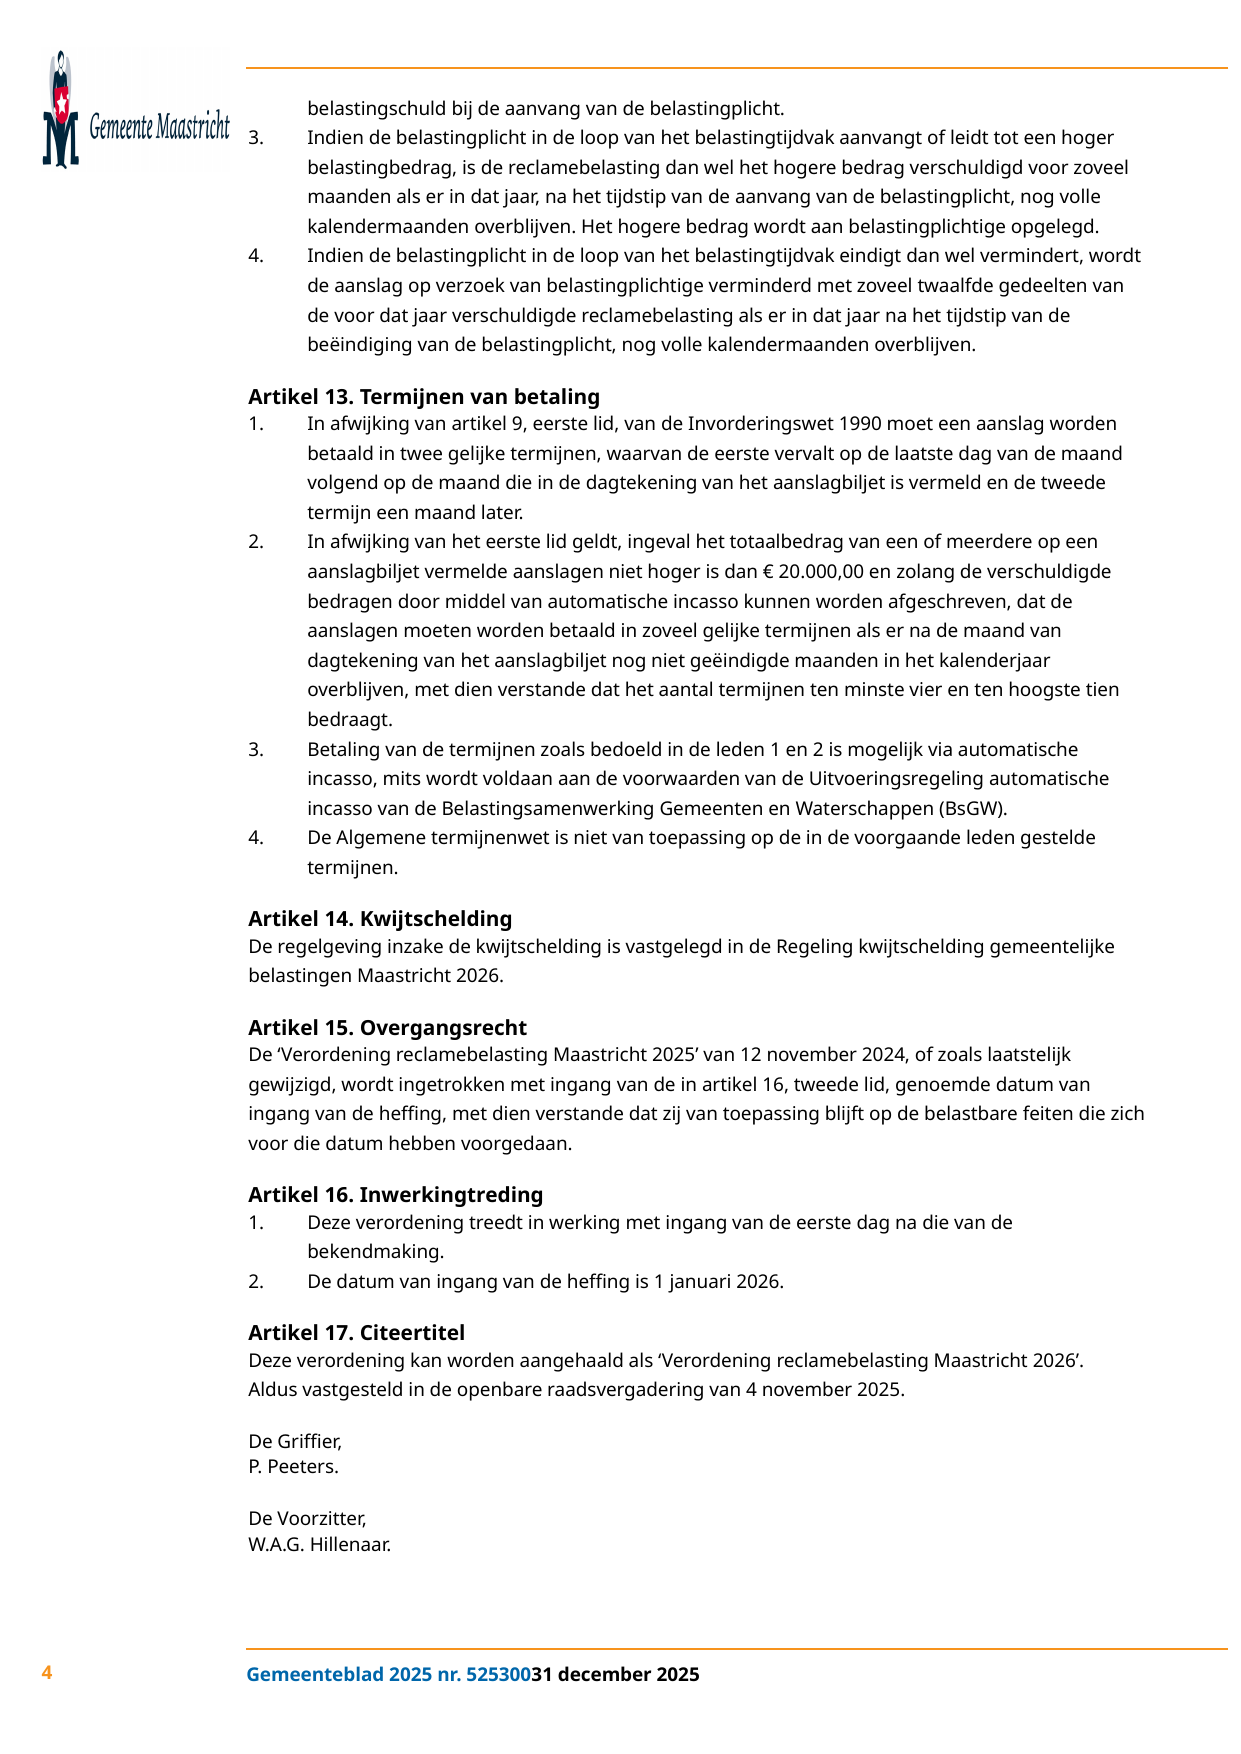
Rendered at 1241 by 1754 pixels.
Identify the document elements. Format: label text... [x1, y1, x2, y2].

text De Griffier, [248, 1428, 1152, 1454]
list In afwijking van het eerste lid geldt, ingeval het totaalbedrag van een of meerdere op een aanslagbiljet vermelde aanslagen niet hoger is dan € 20.000,00 en zolang de verschuldigde bedragen door middel van automatische incasso kunnen worden afgeschreven, dat de aanslagen moeten worden betaald in zoveel gelijke termijnen als er na de maand van dagtekening van het aanslagbiljet nog niet geëindigde maanden in het kalenderjaar overblijven, met dien verstande dat het aantal termijnen ten minste vier en ten hoogste tien bedraagt. [248, 529, 1152, 732]
text De regelgeving inzake de kwijtschelding is vastgelegd in de Regeling kwijtschelding gemeentelijke belastingen Maastricht 2026. [248, 933, 1152, 988]
list Betaling van de termijnen zoals bedoeld in de leden 1 en 2 is mogelijk via automatische incasso, mits wordt voldaan aan de voorwaarden van de Uitvoeringsregeling automatische incasso van de Belastingsamenwerking Gemeenten en Waterschappen (BsGW). [248, 736, 1152, 821]
picture [41, 47, 231, 172]
list De Algemene termijnenwet is niet van toepassing op de in de voorgaande leden gestelde termijnen. [248, 824, 1152, 880]
list De datum van ingang van de heffing is 1 januari 2026. [248, 1268, 1152, 1294]
text De Voorzitter, [248, 1505, 1152, 1531]
text Artikel 17. Citeertitel [248, 1318, 1152, 1347]
list Deze verordening treedt in werking met ingang van de eerste dag na die van de bekendmaking. [248, 1209, 1152, 1264]
list In afwijking van artikel 9, eerste lid, van de Invorderingswet 1990 moet een aanslag worden betaald in twee gelijke termijnen, waarvan de eerste vervalt op de laatste dag van de maand volgend op de maand die in de dagtekening van het aanslagbiljet is vermeld en de tweede termijn een maand later. [248, 410, 1152, 525]
text Aldus vastgesteld in de openbare raadsvergadering van 4 november 2025. [248, 1377, 1152, 1402]
text Artikel 14. Kwijtschelding [248, 904, 1152, 933]
text De ‘Verordening reclamebelasting Maastricht 2025’ van 12 november 2024, of zoals laatstelijk gewijzigd, wordt ingetrokken met ingang van de in artikel 16, tweede lid, genoemde datum van ingang van de heffing, met dien verstande dat zij van toepassing blijft op de belastbare feiten die zich voor die datum hebben voorgedaan. [248, 1041, 1152, 1156]
text Artikel 16. Inwerkingtreding [248, 1181, 1152, 1209]
list Indien de belastingplicht in de loop van het belastingtijdvak aanvangt of leidt tot een hoger belastingbedrag, is de reclamebelasting dan wel het hogere bedrag verschuldigd voor zoveel maanden als er in dat jaar, na het tijdstip van de aanvang van de belastingplicht, nog volle kalendermaanden overblijven. Het hogere bedrag wordt aan belastingplichtige opgelegd. [248, 124, 1152, 239]
list Indien de belastingplicht in de loop van het belastingtijdvak eindigt dan wel vermindert, wordt de aanslag op verzoek van belastingplichtige verminderd met zoveel twaalfde gedeelten van de voor dat jaar verschuldigde reclamebelasting als er in dat jaar na het tijdstip van de beëindiging van de belastingplicht, nog volle kalendermaanden overblijven. [248, 243, 1152, 357]
text W.A.G. Hillenaar. [248, 1531, 1152, 1557]
text P. Peeters. [248, 1454, 1152, 1479]
text Artikel 13. Termijnen van betaling [248, 382, 1152, 410]
list belastingschuld bij de aanvang van de belastingplicht. [248, 95, 1152, 121]
text Deze verordening kan worden aangehaald als ‘Verordening reclamebelasting Maastricht 2026’. [248, 1347, 1152, 1373]
text Artikel 15. Overgangsrecht [248, 1013, 1152, 1041]
